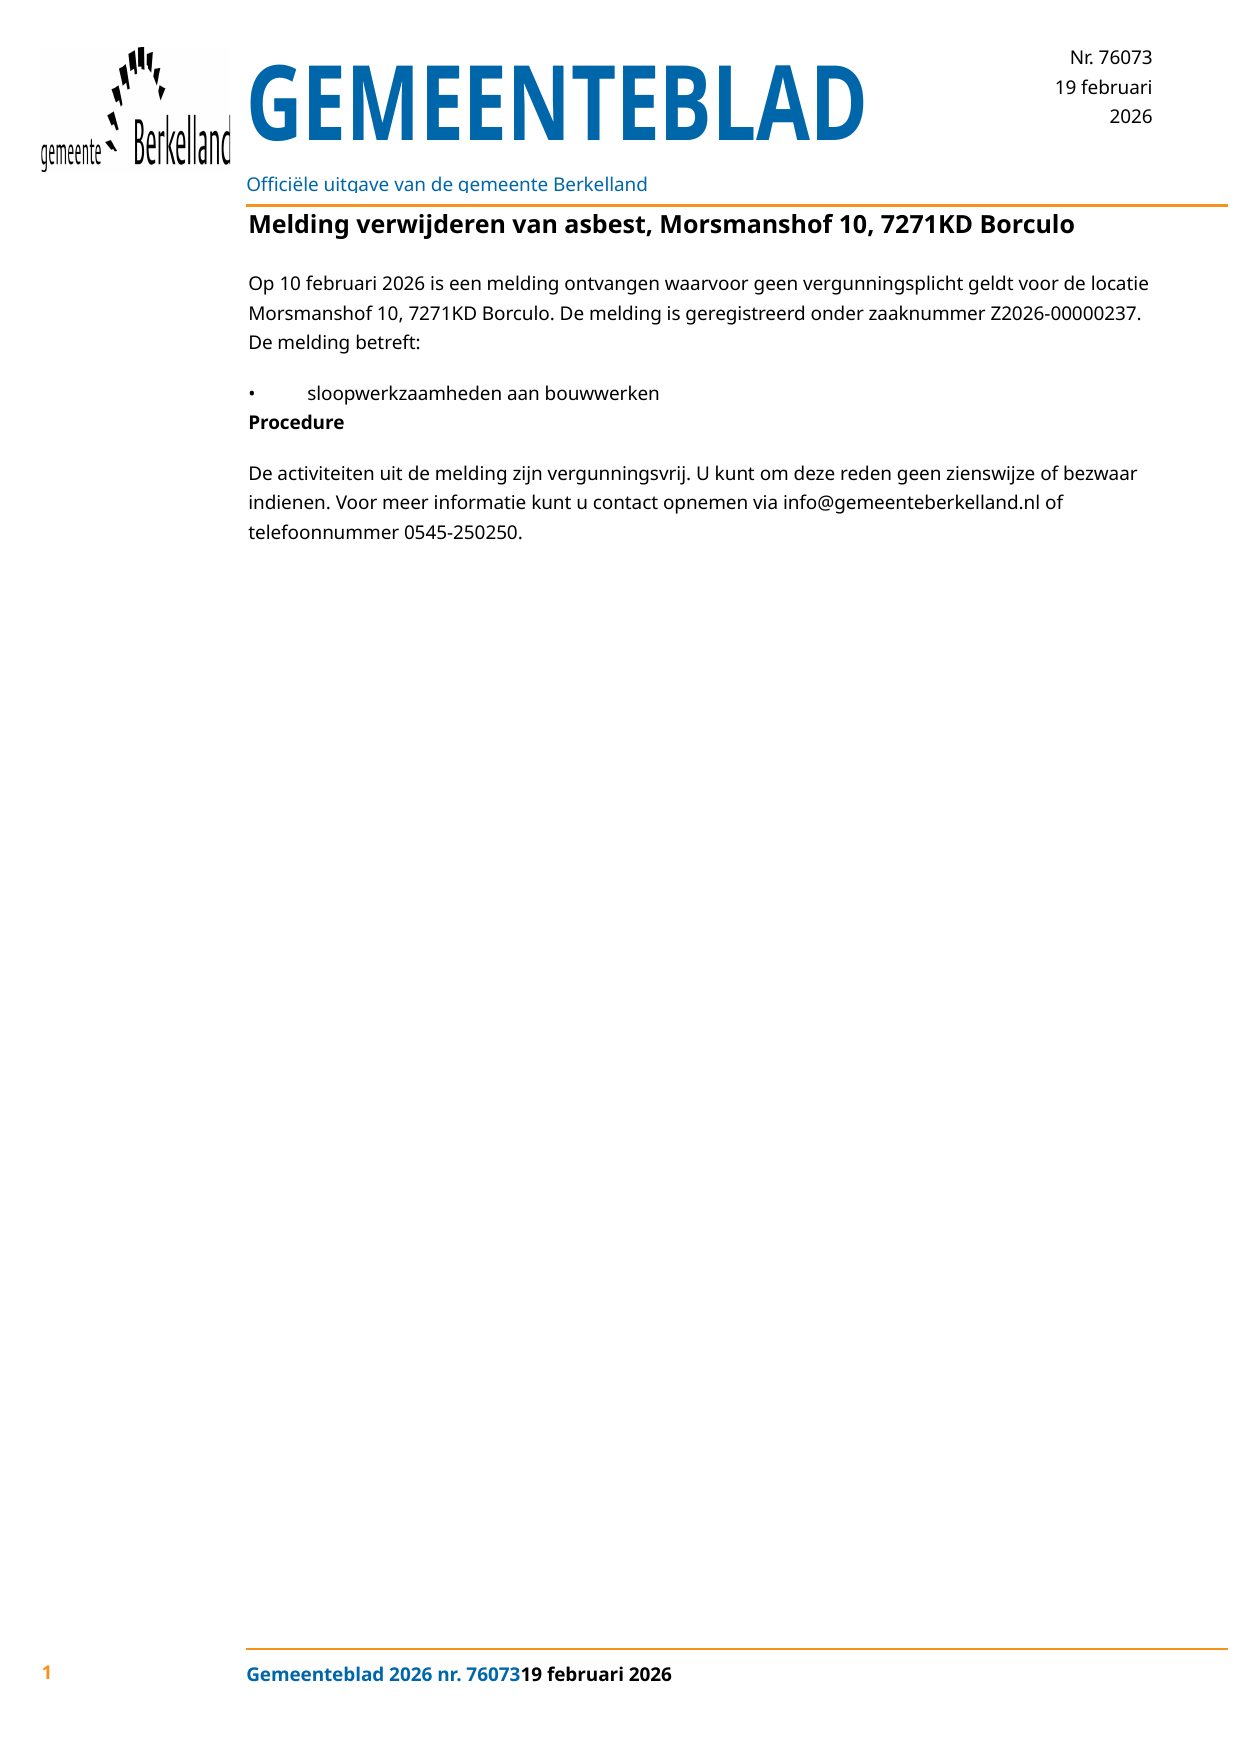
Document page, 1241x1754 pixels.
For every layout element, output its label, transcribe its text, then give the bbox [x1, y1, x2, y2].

text Op 10 februari 2026 is een melding ontvangen waarvoor geen vergunningsplicht geldt voor de locatie Morsmanshof 10, 7271KD Borculo. De melding is geregistreerd onder zaaknummer Z2026-00000237. De melding betreft: [248, 270, 1152, 355]
picture [41, 47, 231, 172]
text Procedure [248, 409, 1152, 435]
text Melding verwijderen van asbest, Morsmanshof 10, 7271KD Borculo [248, 207, 1152, 241]
list sloopwerkzaamheden aan bouwwerken [248, 380, 1152, 406]
text De activiteiten uit de melding zijn vergunningsvrij. U kunt om deze reden geen zienswijze of bezwaar indienen. Voor meer informatie kunt u contact opnemen via info@gemeenteberkelland.nl of telefoonnummer 0545-250250. [248, 460, 1152, 545]
